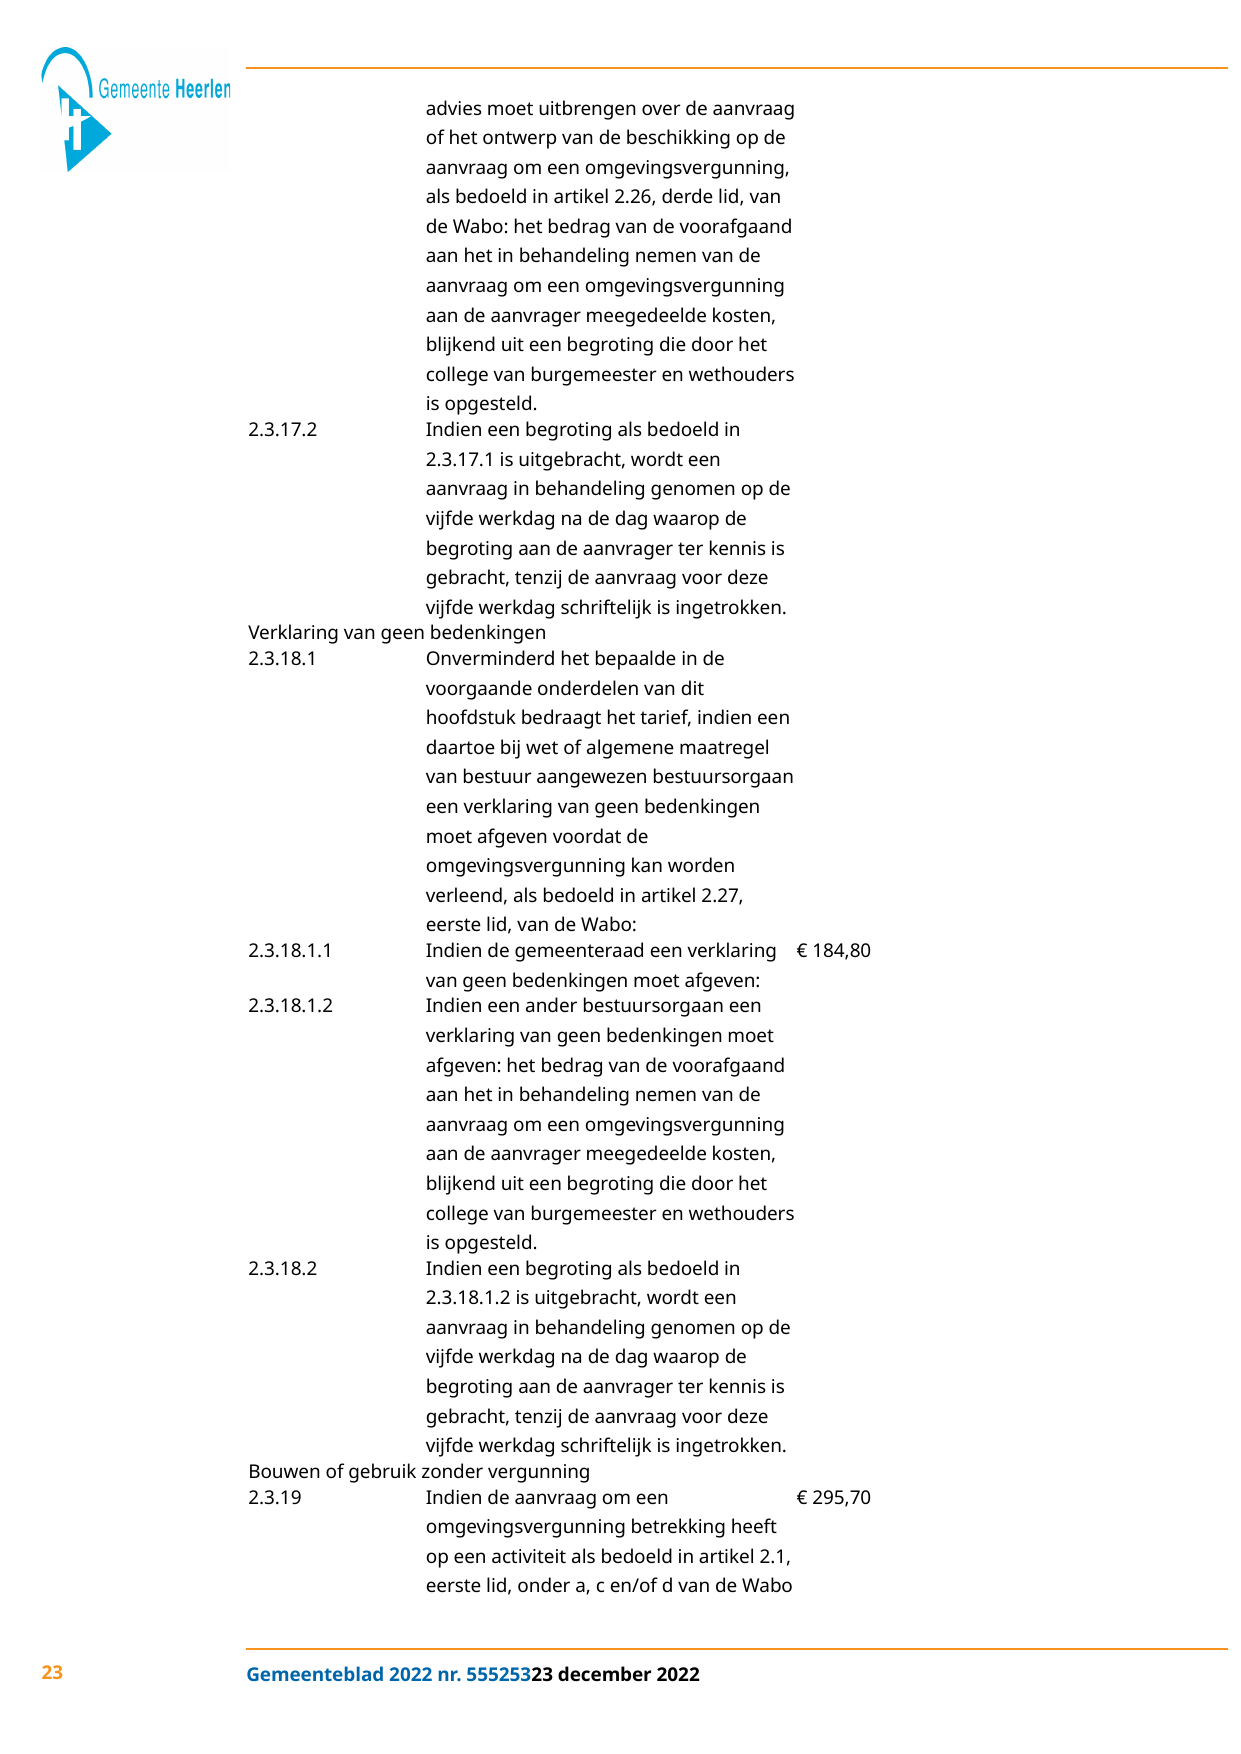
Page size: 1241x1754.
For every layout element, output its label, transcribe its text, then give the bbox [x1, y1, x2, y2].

table_cell [974, 95, 1152, 416]
table_cell [974, 1484, 1152, 1598]
table_cell [796, 95, 974, 416]
table_cell 2.3.19 [248, 1484, 426, 1598]
table_cell [796, 416, 974, 619]
table_cell Indien de gemeenteraad een verklaring van geen bedenkingen moet afgeven: [426, 937, 796, 993]
table_cell [796, 1255, 974, 1458]
table_cell Indien een begroting als bedoeld in 2.3.18.1.2 is uitgebracht, wordt een aanvraag in behandeling genomen op de vijfde werkdag na de dag waarop de begroting aan de aanvrager ter kennis is gebracht, tenzij de aanvraag voor deze vijfde werkdag schriftelijk is ingetrokken. [426, 1255, 796, 1458]
table_cell [974, 645, 1152, 937]
table_cell € 295,70 [796, 1484, 974, 1598]
table_cell advies moet uitbrengen over de aanvraag of het ontwerp van de beschikking op de aanvraag om een omgevingsvergunning, als bedoeld in artikel 2.26, derde lid, van de Wabo: het bedrag van de voorafgaand aan het in behandeling nemen van de aanvraag om een omgevingsvergunning aan de aanvrager meegedeelde kosten, blijkend uit een begroting die door het college van burgemeester en wethouders is opgesteld. [426, 95, 796, 416]
picture [41, 47, 59, 70]
table_cell 2.3.18.1.1 [248, 937, 426, 993]
table_cell [796, 645, 974, 937]
table_cell Indien een begroting als bedoeld in 2.3.17.1 is uitgebracht, wordt een aanvraag in behandeling genomen op de vijfde werkdag na de dag waarop de begroting aan de aanvrager ter kennis is gebracht, tenzij de aanvraag voor deze vijfde werkdag schriftelijk is ingetrokken. [426, 416, 796, 619]
table_cell [974, 937, 1152, 993]
table_cell [974, 1255, 1152, 1458]
table_cell [974, 993, 1152, 1255]
table_cell [248, 95, 426, 416]
table_cell 2.3.17.2 [248, 416, 426, 619]
table_cell € 184,80 [796, 937, 974, 993]
table_cell Indien de aanvraag om een omgevingsvergunning betrekking heeft op een activiteit als bedoeld in artikel 2.1, eerste lid, onder a, c en/of d van de Wabo [426, 1484, 796, 1598]
table_cell 2.3.18.1.2 [248, 993, 426, 1255]
table_cell [974, 416, 1152, 619]
table_cell Indien een ander bestuursorgaan een verklaring van geen bedenkingen moet afgeven: het bedrag van de voorafgaand aan het in behandeling nemen van de aanvraag om een omgevingsvergunning aan de aanvrager meegedeelde kosten, blijkend uit een begroting die door het college van burgemeester en wethouders is opgesteld. [426, 993, 796, 1255]
table_cell Bouwen of gebruik zonder vergunning [248, 1458, 974, 1484]
table_cell 2.3.18.1 [248, 645, 426, 937]
table_cell Verklaring van geen bedenkingen [248, 620, 974, 645]
table_cell 2.3.18.2 [248, 1255, 426, 1458]
table_cell [796, 993, 974, 1255]
table_cell Onverminderd het bepaalde in de voorgaande onderdelen van dit hoofdstuk bedraagt het tarief, indien een daartoe bij wet of algemene maatregel van bestuur aangewezen bestuursorgaan een verklaring van geen bedenkingen moet afgeven voordat de omgevingsvergunning kan worden verleend, als bedoeld in artikel 2.27, eerste lid, van de Wabo: [426, 645, 796, 937]
picture [41, 47, 231, 172]
